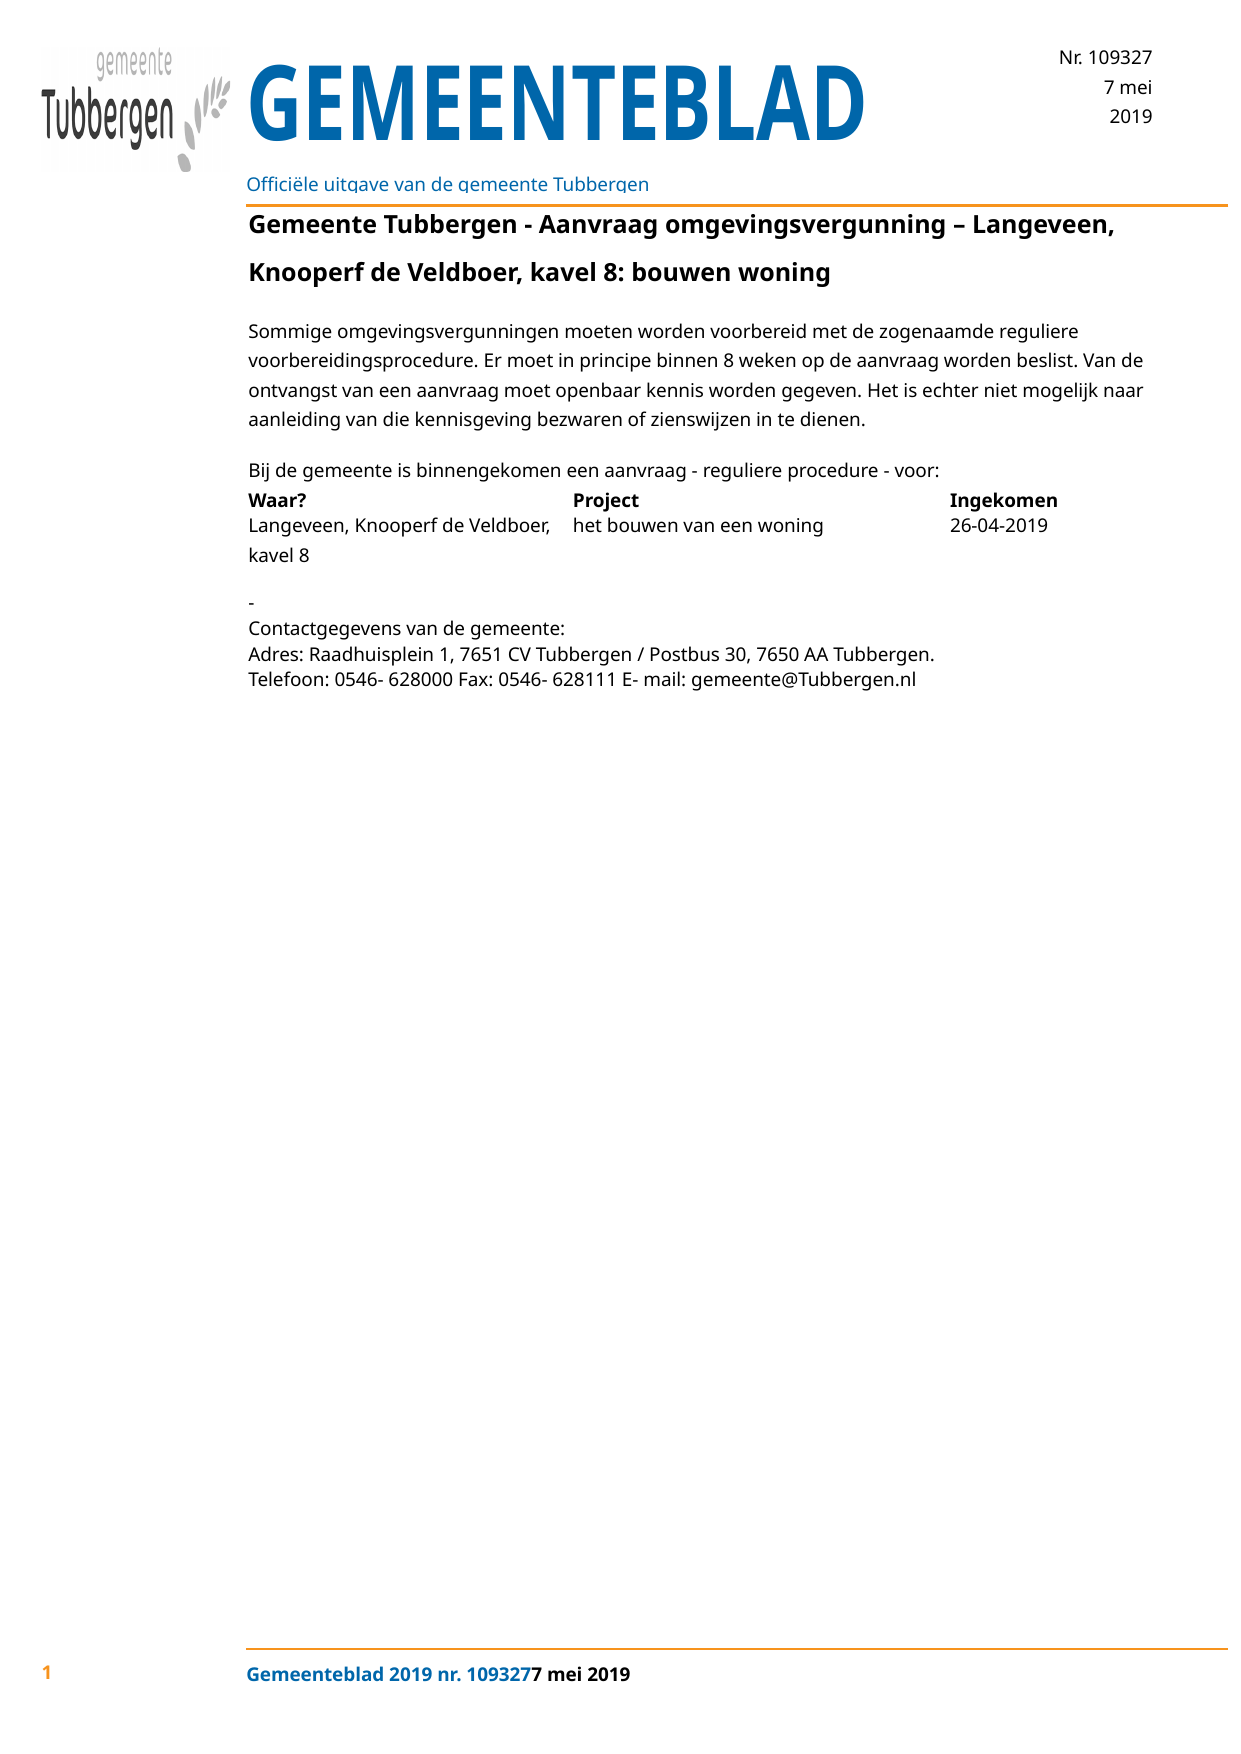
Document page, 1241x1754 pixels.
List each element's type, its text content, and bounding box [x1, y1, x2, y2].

text Contactgegevens van de gemeente: [248, 615, 1152, 641]
table_header Waar? [248, 487, 573, 512]
table_header Project [573, 487, 950, 512]
text Adres: Raadhuisplein 1, 7651 CV Tubbergen / Postbus 30, 7650 AA Tubbergen. [248, 641, 1152, 666]
table_cell Langeveen, Knooperf de Veldboer, kavel 8 [248, 513, 573, 568]
table_cell het bouwen van een woning [573, 513, 950, 568]
text Gemeente Tubbergen - Aanvraag omgevingsvergunning – Langeveen, Knooperf de Veldboer, kavel 8: bouwen woning [248, 207, 1152, 288]
text Telefoon: 0546- 628000 Fax: 0546- 628111 E- mail: gemeente@Tubbergen.nl [248, 666, 1152, 692]
text Bij de gemeente is binnengekomen een aanvraag - reguliere procedure - voor: [248, 457, 1152, 483]
table_header Ingekomen [950, 487, 1152, 512]
text - [248, 589, 1152, 615]
table_cell 26-04-2019 [950, 513, 1152, 568]
text Sommige omgevingsvergunningen moeten worden voorbereid met de zogenaamde reguliere voorbereidingsprocedure. Er moet in principe binnen 8 weken op de aanvraag worden beslist. Van de ontvangst van een aanvraag moet openbaar kennis worden gegeven. Het is echter niet mogelijk naar aanleiding van die kennisgeving bezwaren of zienswijzen in te dienen. [248, 318, 1152, 432]
picture [41, 47, 231, 172]
